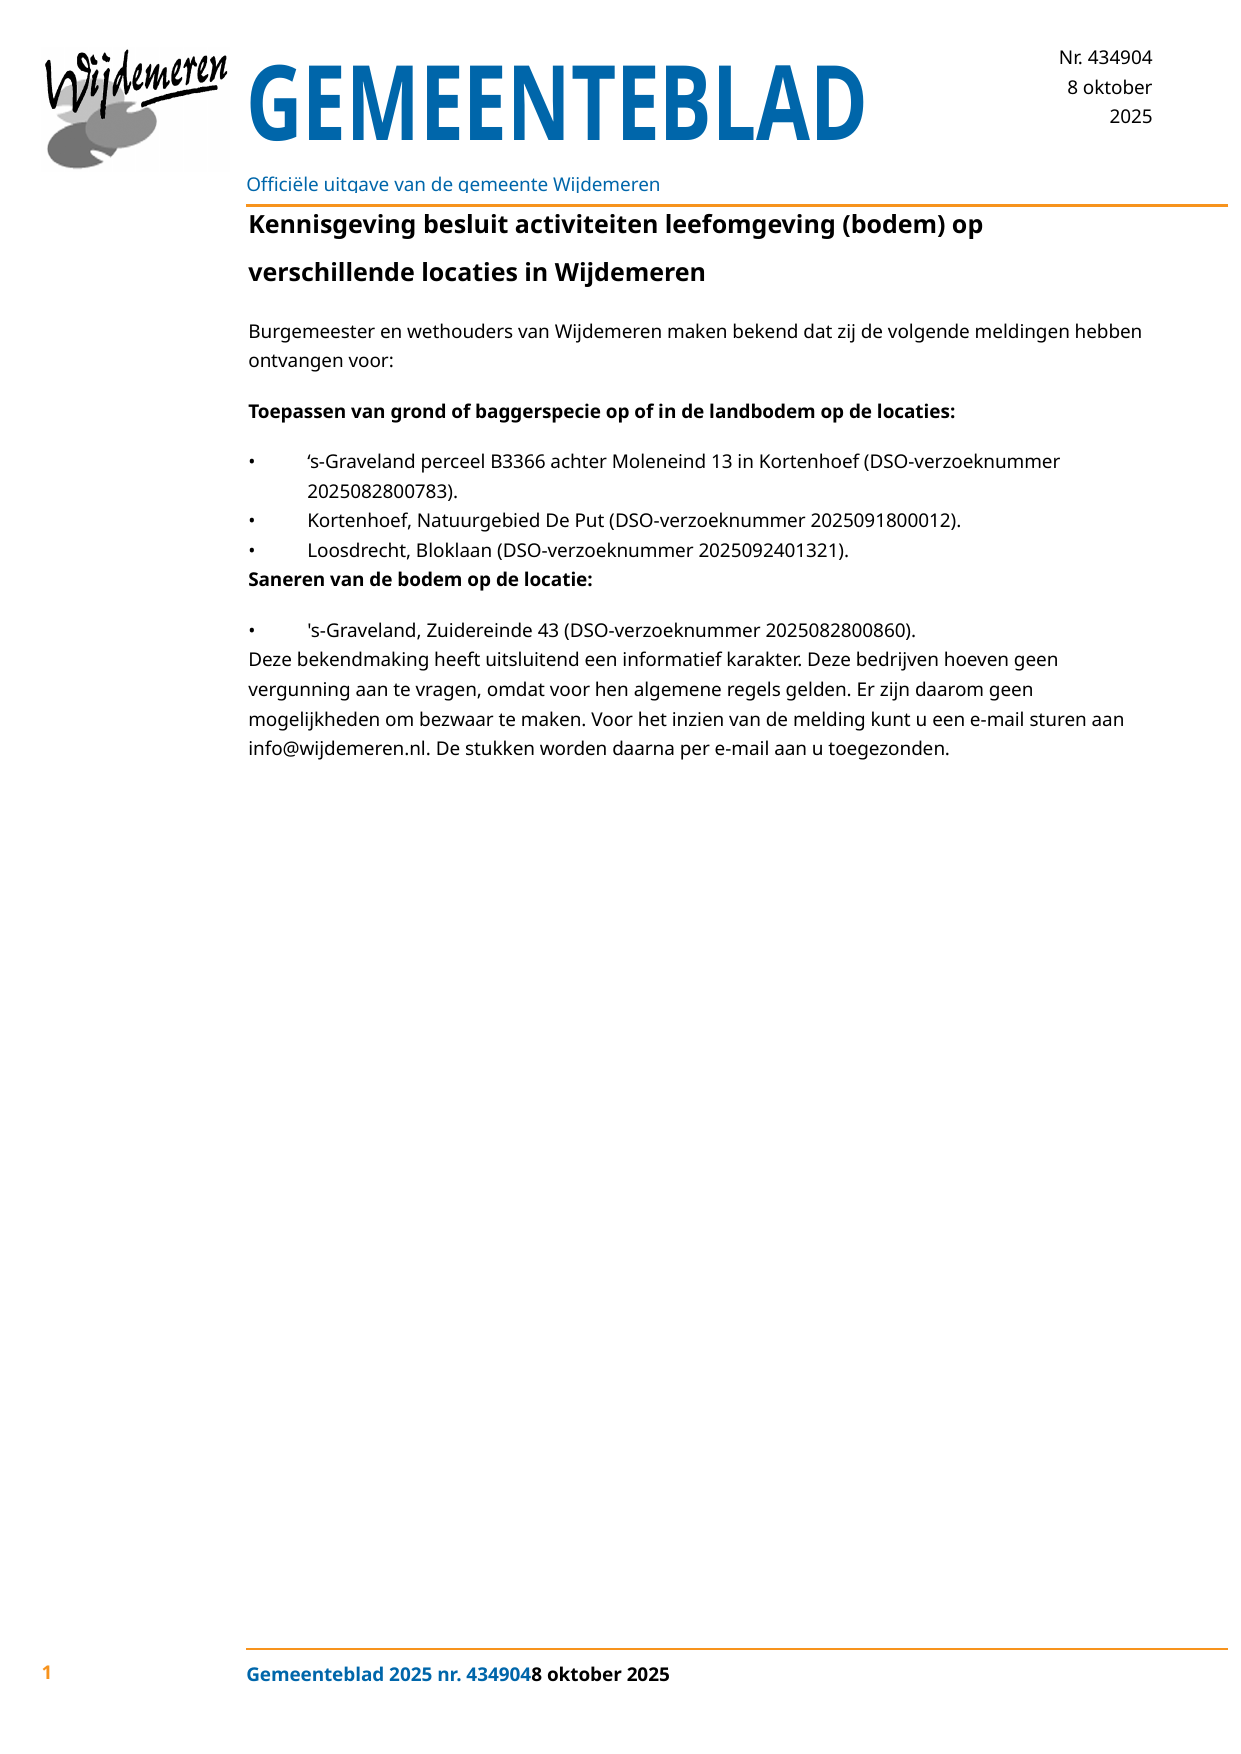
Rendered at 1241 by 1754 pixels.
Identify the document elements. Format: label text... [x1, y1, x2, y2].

text Toepassen van grond of baggerspecie op of in de landbodem op de locaties: [248, 398, 1152, 424]
list Kortenhoef, Natuurgebied De Put (DSO-verzoeknummer 2025091800012). [248, 507, 1152, 533]
picture [41, 47, 231, 172]
list Loosdrecht, Bloklaan (DSO-verzoeknummer 2025092401321). [248, 537, 1152, 563]
text Burgemeester en wethouders van Wijdemeren maken bekend dat zij de volgende meldingen hebben ontvangen voor: [248, 318, 1152, 373]
text Saneren van de bodem op de locatie: [248, 567, 1152, 592]
list 's-Graveland, Zuidereinde 43 (DSO-verzoeknummer 2025082800860). [248, 617, 1152, 643]
text Deze bekendmaking heeft uitsluitend een informatief karakter. Deze bedrijven hoeven geen vergunning aan te vragen, omdat voor hen algemene regels gelden. Er zijn daarom geen mogelijkheden om bezwaar te maken. Voor het inzien van de melding kunt u een e-mail sturen aan info@wijdemeren.nl. De stukken worden daarna per e-mail aan u toegezonden. [248, 647, 1152, 761]
list ‘s-Graveland perceel B3366 achter Moleneind 13 in Kortenhoef (DSO-verzoeknummer 2025082800783). [248, 448, 1152, 504]
text Kennisgeving besluit activiteiten leefomgeving (bodem) op verschillende locaties in Wijdemeren [248, 207, 1152, 288]
